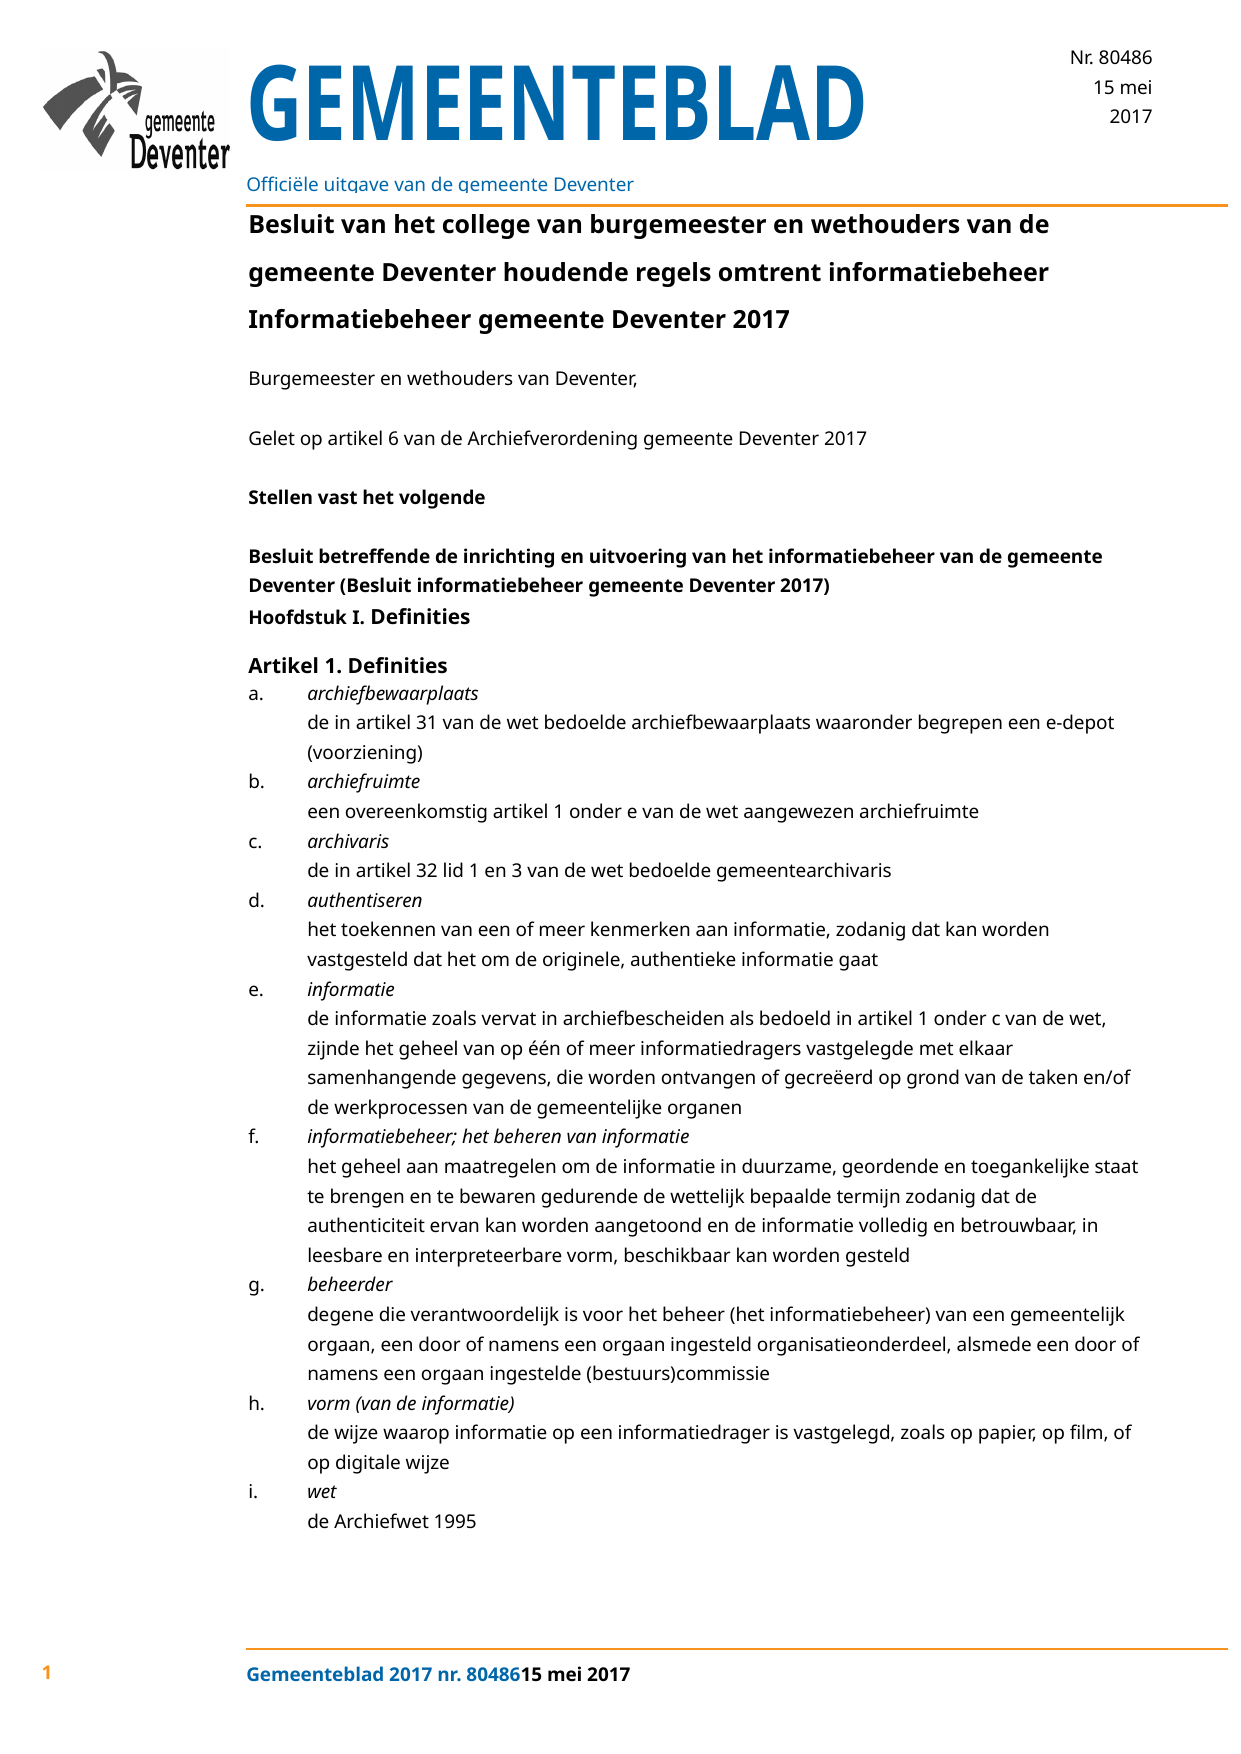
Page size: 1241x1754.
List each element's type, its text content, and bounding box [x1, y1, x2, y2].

list de Archiefwet 1995 [248, 1508, 1152, 1534]
text Besluit van het college van burgemeester en wethouders van de gemeente Deventer houdende regels omtrent informatiebeheer Informatiebeheer gemeente Deventer 2017 [248, 207, 1152, 336]
text Hoofdstuk I. Definities [248, 602, 1152, 631]
list authentiseren [248, 887, 1152, 913]
list informatie [248, 976, 1152, 1001]
text Artikel 1. Definities [248, 651, 1152, 680]
list de informatie zoals vervat in archiefbescheiden als bedoeld in artikel 1 onder c van de wet, zijnde het geheel van op één of meer informatiedragers vastgelegde met elkaar samenhangende gegevens, die worden ontvangen of gecreëerd op grond van de taken en/of de werkprocessen van de gemeentelijke organen [248, 1005, 1152, 1120]
list de in artikel 31 van de wet bedoelde archiefbewaarplaats waaronder begrepen een e-depot (voorziening) [248, 709, 1152, 765]
list een overeenkomstig artikel 1 onder e van de wet aangewezen archiefruimte [248, 798, 1152, 824]
list het geheel aan maatregelen om de informatie in duurzame, geordende en toegankelijke staat te brengen en te bewaren gedurende de wettelijk bepaalde termijn zodanig dat de authenticiteit ervan kan worden aangetoond en de informatie volledig en betrouwbaar, in leesbare en interpreteerbare vorm, beschikbaar kan worden gesteld [248, 1153, 1152, 1268]
list de wijze waarop informatie op een informatiedrager is vastgelegd, zoals op papier, op film, of op digitale wijze [248, 1419, 1152, 1475]
list beheerder [248, 1272, 1152, 1297]
list de in artikel 32 lid 1 en 3 van de wet bedoelde gemeentearchivaris [248, 857, 1152, 883]
list het toekennen van een of meer kenmerken aan informatie, zodanig dat kan worden vastgesteld dat het om de originele, authentieke informatie gaat [248, 917, 1152, 972]
text Gelet op artikel 6 van de Archiefverordening gemeente Deventer 2017 [248, 425, 1152, 450]
text Burgemeester en wethouders van Deventer, [248, 366, 1152, 391]
list degene die verantwoordelijk is voor het beheer (het informatiebeheer) van een gemeentelijk orgaan, een door of namens een orgaan ingesteld organisatieonderdeel, alsmede een door of namens een orgaan ingestelde (bestuurs)commissie [248, 1301, 1152, 1386]
list informatiebeheer; het beheren van informatie [248, 1124, 1152, 1149]
list vorm (van de informatie) [248, 1390, 1152, 1416]
text Besluit betreffende de inrichting en uitvoering van het informatiebeheer van de gemeente Deventer (Besluit informatiebeheer gemeente Deventer 2017) [248, 543, 1152, 598]
picture [41, 47, 231, 172]
list archiefbewaarplaats [248, 680, 1152, 706]
list wet [248, 1479, 1152, 1504]
list archivaris [248, 828, 1152, 853]
text Stellen vast het volgende [248, 484, 1152, 509]
list archiefruimte [248, 769, 1152, 794]
